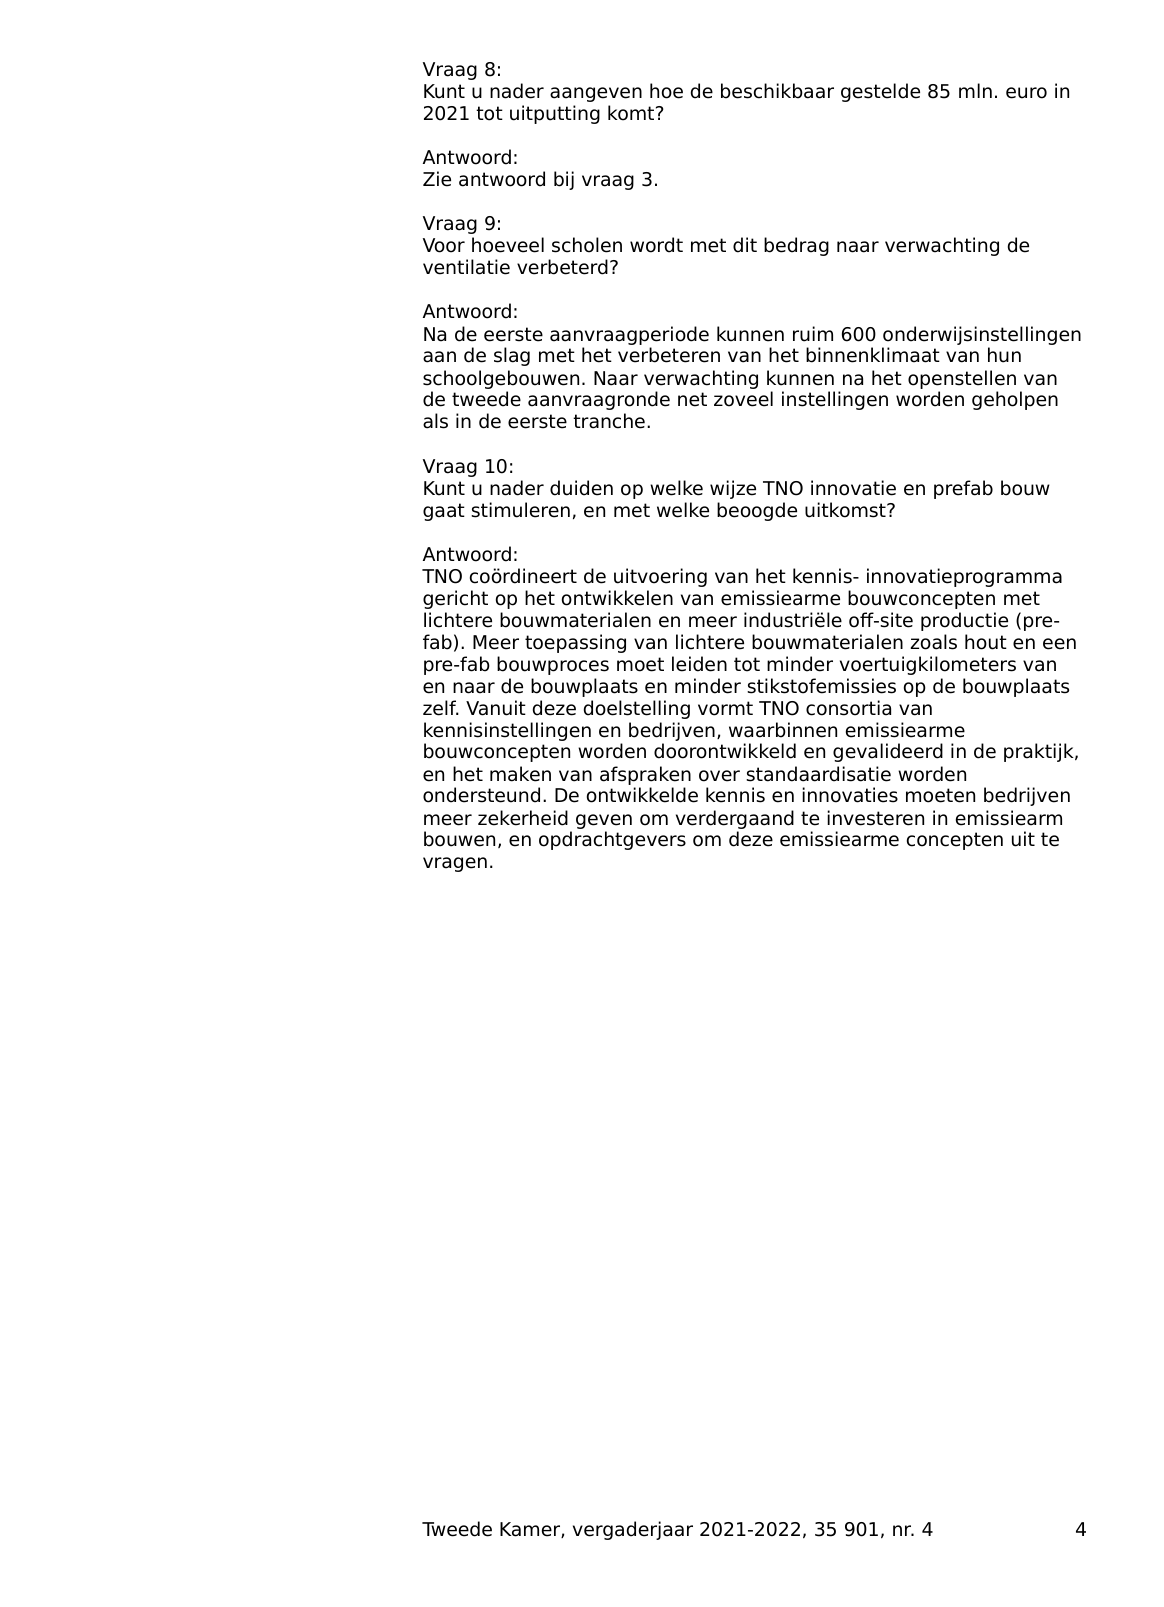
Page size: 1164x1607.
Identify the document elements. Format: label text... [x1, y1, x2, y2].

text Antwoord: [422, 544, 1087, 566]
text TNO coördineert de uitvoering van het kennis- innovatieprogramma gericht op het ontwikkelen van emissiearme bouwconcepten met lichtere bouwmaterialen en meer industriële off-site productie (pre-fab). Meer toepassing van lichtere bouwmaterialen zoals hout en een pre-fab bouwproces moet leiden tot minder voertuigkilometers van en naar de bouwplaats en minder stikstofemissies op de bouwplaats zelf. Vanuit deze doelstelling vormt TNO consortia van kennisinstellingen en bedrijven, waarbinnen emissiearme bouwconcepten worden doorontwikkeld en gevalideerd in de praktijk, en het maken van afspraken over standaardisatie worden ondersteund. De ontwikkelde kennis en innovaties moeten bedrijven meer zekerheid geven om verdergaand te investeren in emissiearm bouwen, en opdrachtgevers om deze emissiearme concepten uit te vragen. [422, 566, 1087, 873]
text Vraag 10: [422, 456, 1087, 477]
text Antwoord: [422, 147, 1087, 169]
text Antwoord: [422, 301, 1087, 323]
text Zie antwoord bij vraag 3. [422, 169, 1087, 191]
text Na de eerste aanvraagperiode kunnen ruim 600 onderwijsinstellingen aan de slag met het verbeteren van het binnenklimaat van hun schoolgebouwen. Naar verwachting kunnen na het openstellen van de tweede aanvraagronde net zoveel instellingen worden geholpen als in de eerste tranche. [422, 323, 1087, 433]
text Kunt u nader aangeven hoe de beschikbaar gestelde 85 mln. euro in 2021 tot uitputting komt? [422, 81, 1087, 125]
text Voor hoeveel scholen wordt met dit bedrag naar verwachting de ventilatie verbeterd? [422, 235, 1087, 279]
text Vraag 8: [422, 59, 1087, 81]
text Vraag 9: [422, 213, 1087, 235]
text Kunt u nader duiden op welke wijze TNO innovatie en prefab bouw gaat stimuleren, en met welke beoogde uitkomst? [422, 477, 1087, 521]
